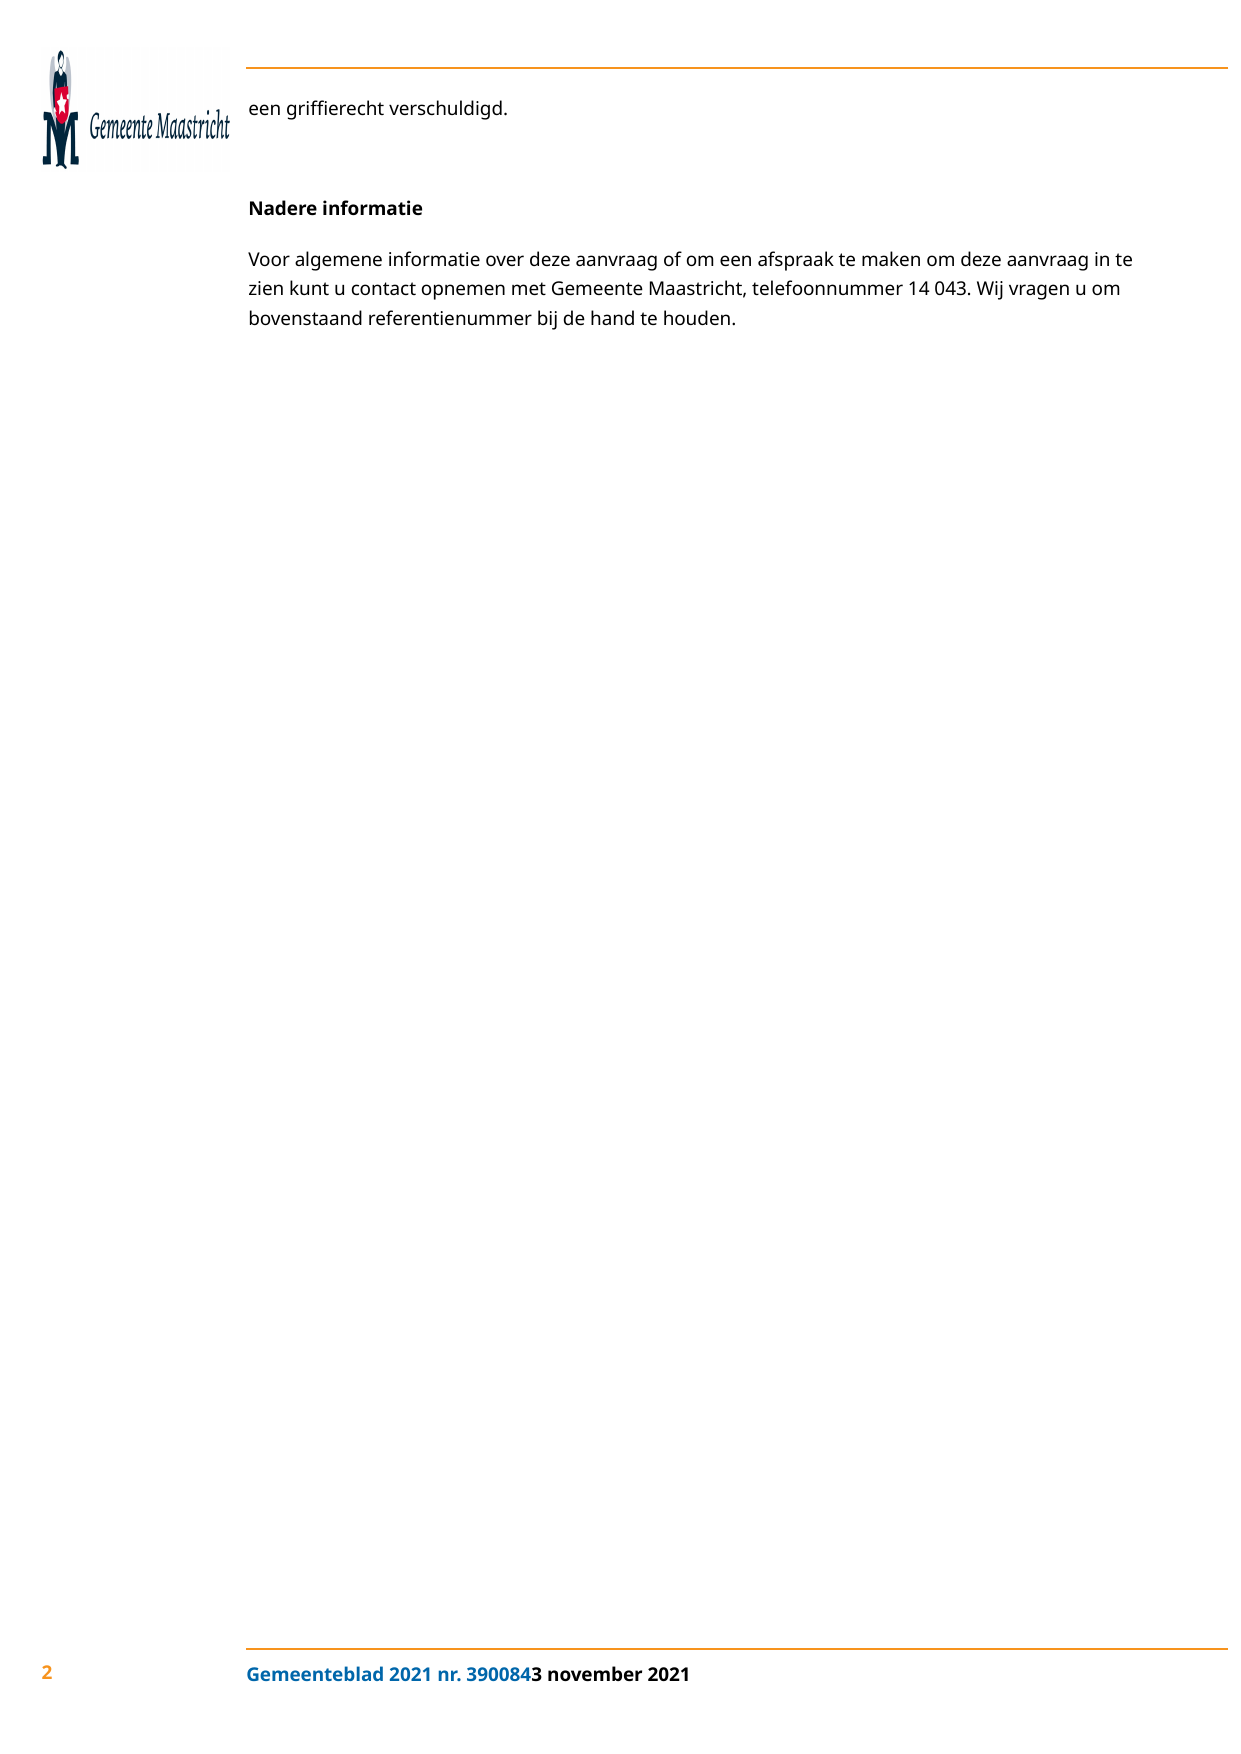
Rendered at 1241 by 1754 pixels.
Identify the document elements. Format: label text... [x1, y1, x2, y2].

text Voor algemene informatie over deze aanvraag of om een afspraak te maken om deze aanvraag in te zien kunt u contact opnemen met Gemeente Maastricht, telefoonnummer 14 043. Wij vragen u om bovenstaand referentienummer bij de hand te houden. [248, 246, 1152, 331]
text Nadere informatie [248, 196, 1152, 221]
picture [41, 47, 231, 172]
text een griffierecht verschuldigd. [248, 95, 1152, 121]
